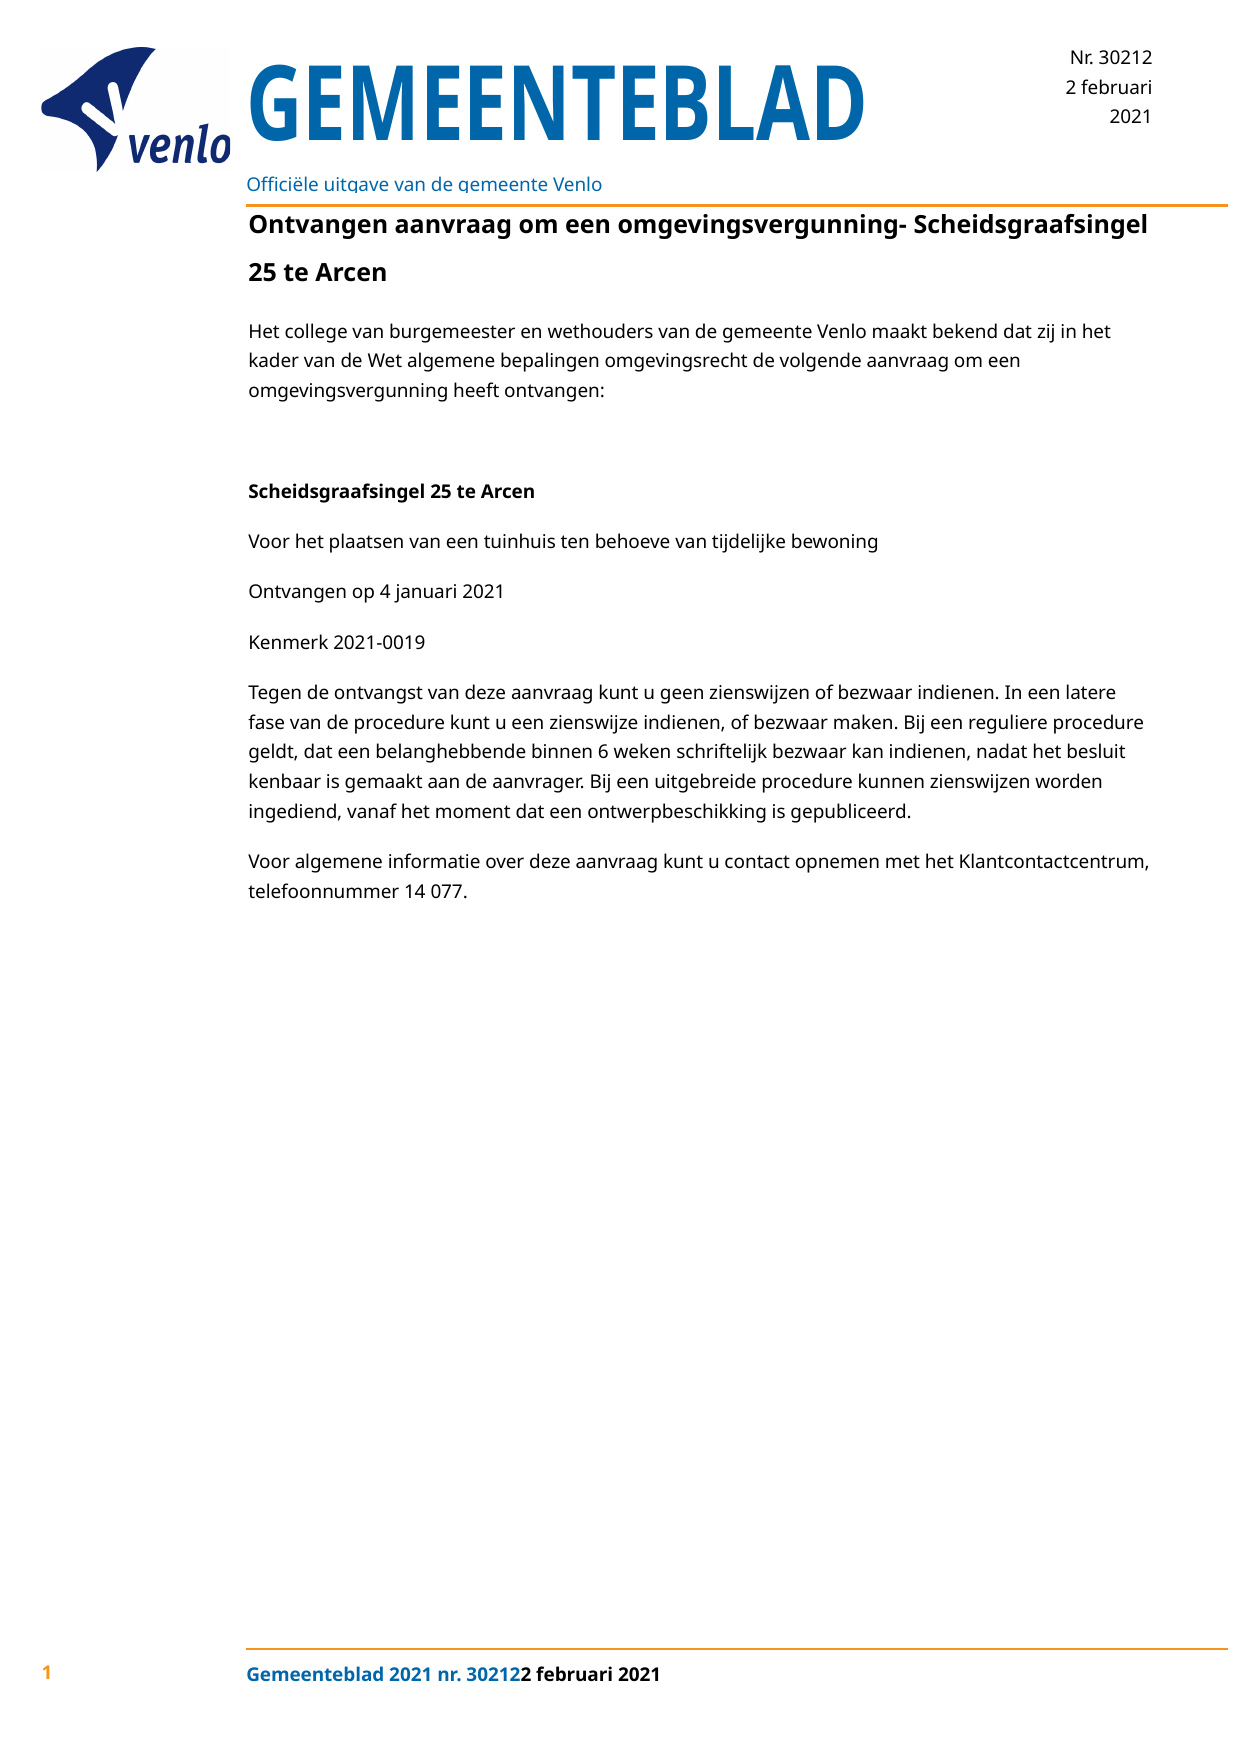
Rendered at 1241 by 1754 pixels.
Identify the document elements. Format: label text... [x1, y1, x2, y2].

text Voor algemene informatie over deze aanvraag kunt u contact opnemen met het Klantcontactcentrum, telefoonnummer 14 077. [248, 848, 1152, 904]
text Het college van burgemeester en wethouders van de gemeente Venlo maakt bekend dat zij in het kader van de Wet algemene bepalingen omgevingsrecht de volgende aanvraag om een omgevingsvergunning heeft ontvangen: [248, 318, 1152, 403]
text Voor het plaatsen van een tuinhuis ten behoeve van tijdelijke bewoning [248, 528, 1152, 554]
text Scheidsgraafsingel 25 te Arcen [248, 478, 1152, 504]
picture [41, 47, 231, 172]
text Ontvangen aanvraag om een omgevingsvergunning- Scheidsgraafsingel 25 te Arcen [248, 207, 1152, 288]
text Tegen de ontvangst van deze aanvraag kunt u geen zienswijzen of bezwaar indienen. In een latere fase van de procedure kunt u een zienswijze indienen, of bezwaar maken. Bij een reguliere procedure geldt, dat een belanghebbende binnen 6 weken schriftelijk bezwaar kan indienen, nadat het besluit kenbaar is gemaakt aan de aanvrager. Bij een uitgebreide procedure kunnen zienswijzen worden ingediend, vanaf het moment dat een ontwerpbeschikking is gepubliceerd. [248, 679, 1152, 824]
text Kenmerk 2021-0019 [248, 629, 1152, 655]
text Ontvangen op 4 januari 2021 [248, 579, 1152, 604]
